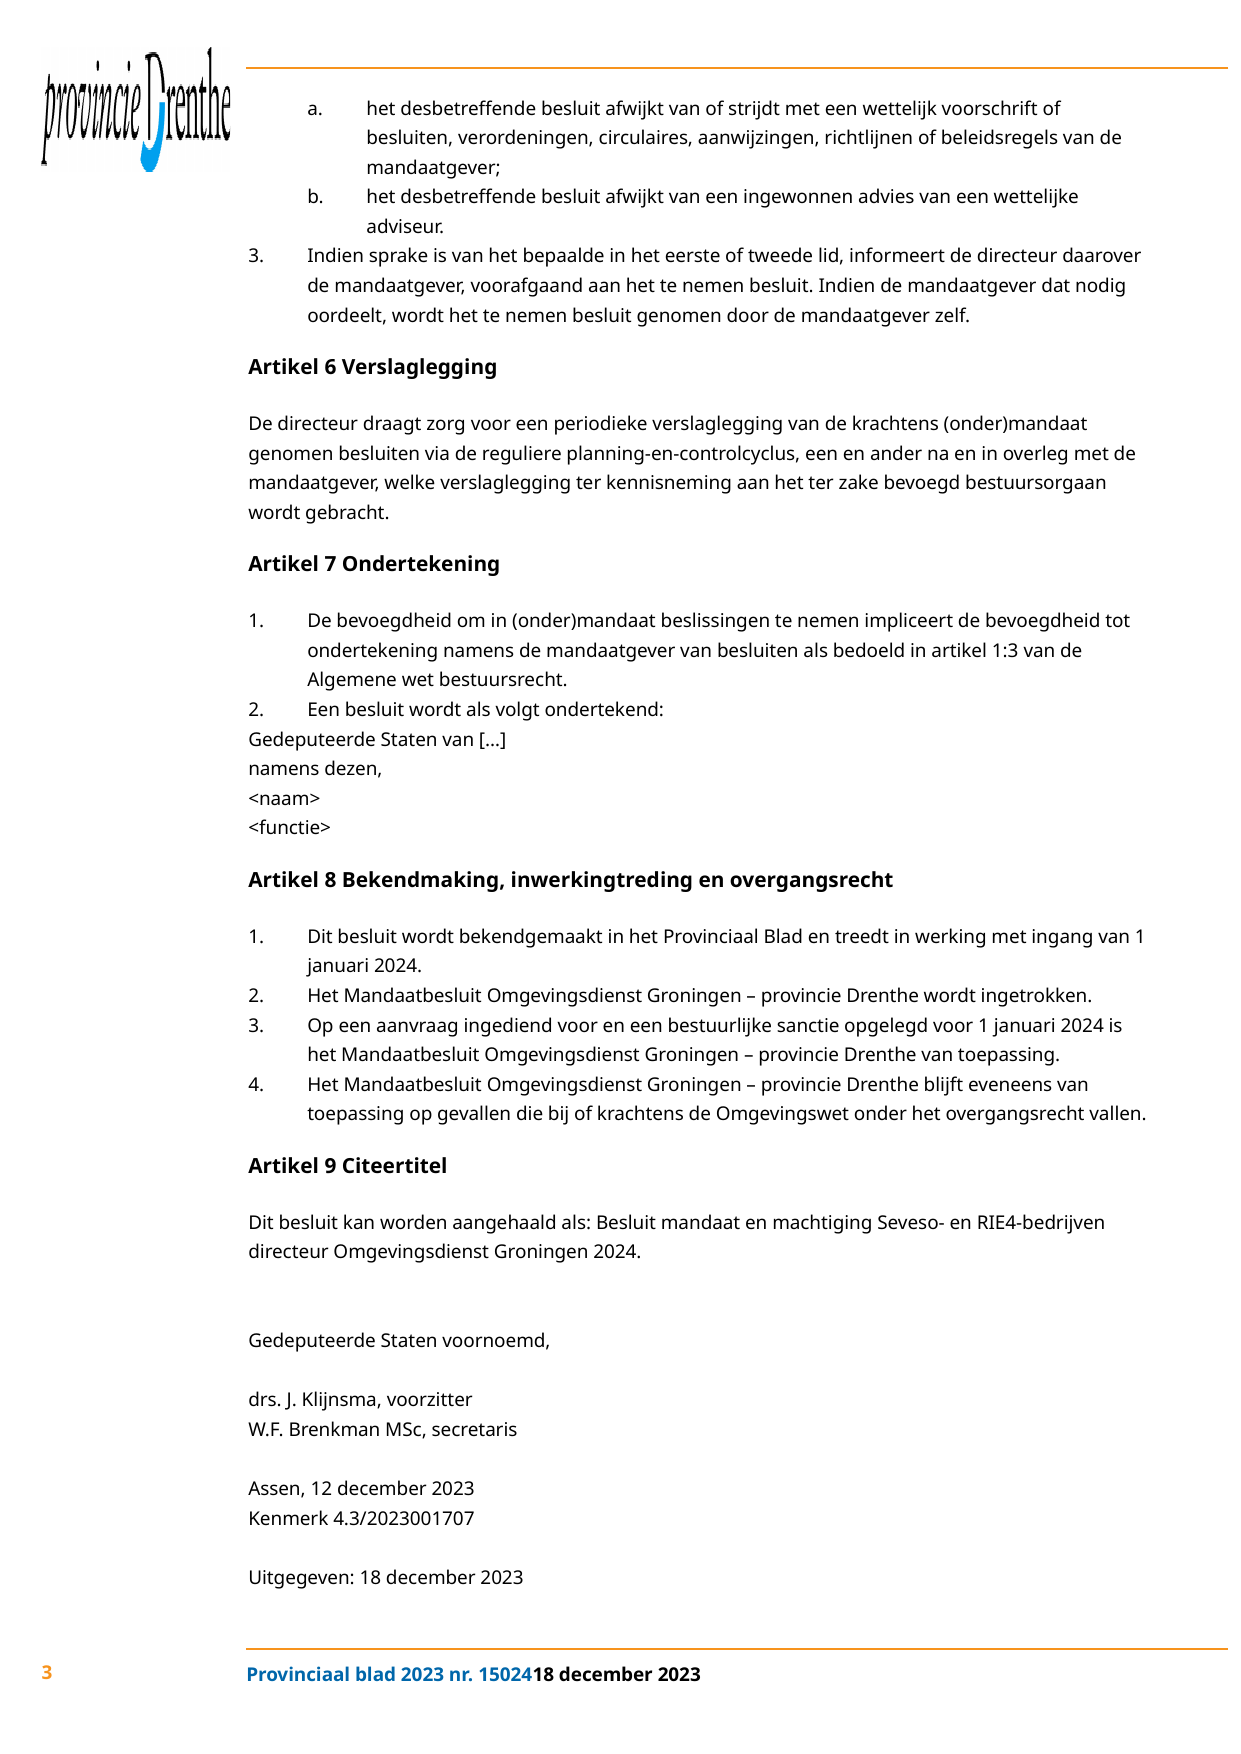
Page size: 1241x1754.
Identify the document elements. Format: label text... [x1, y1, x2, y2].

list het desbetreffende besluit afwijkt van of strijdt met een wettelijk voorschrift of besluiten, verordeningen, circulaires, aanwijzingen, richtlijnen of beleidsregels van de mandaatgever; [307, 95, 1152, 180]
list het desbetreffende besluit afwijkt van een ingewonnen advies van een wettelijke adviseur. [307, 183, 1152, 239]
text Dit besluit kan worden aangehaald als: Besluit mandaat en machtiging Seveso- en RIE4-bedrijven directeur Omgevingsdienst Groningen 2024. [248, 1209, 1152, 1264]
text <naam> [248, 785, 1152, 811]
list Dit besluit wordt bekendgemaakt in het Provinciaal Blad en treedt in werking met ingang van 1 januari 2024. [248, 923, 1152, 978]
text Artikel 8 Bekendmaking, inwerkingtreding en overgangsrecht [248, 865, 1152, 893]
list Op een aanvraag ingediend voor en een bestuurlijke sanctie opgelegd voor 1 januari 2024 is het Mandaatbesluit Omgevingsdienst Groningen – provincie Drenthe van toepassing. [248, 1012, 1152, 1067]
text Artikel 7 Ondertekening [248, 549, 1152, 578]
text Artikel 9 Citeertitel [248, 1151, 1152, 1179]
text De directeur draagt zorg voor een periodieke verslaglegging van de krachtens (onder)mandaat genomen besluiten via de reguliere planning-en-controlcyclus, een en ander na en in overleg met de mandaatgever, welke verslaglegging ter kennisneming aan het ter zake bevoegd bestuursorgaan wordt gebracht. [248, 410, 1152, 525]
text drs. J. Klijnsma, voorzitter [248, 1386, 1152, 1412]
list Het Mandaatbesluit Omgevingsdienst Groningen – provincie Drenthe blijft eveneens van toepassing op gevallen die bij of krachtens de Omgevingswet onder het overgangsrecht vallen. [248, 1071, 1152, 1126]
list Het Mandaatbesluit Omgevingsdienst Groningen – provincie Drenthe wordt ingetrokken. [248, 982, 1152, 1008]
text Gedeputeerde Staten van […] [248, 726, 1152, 752]
text Kenmerk 4.3/2023001707 [248, 1505, 1152, 1531]
list De bevoegdheid om in (onder)mandaat beslissingen te nemen impliceert de bevoegdheid tot ondertekening namens de mandaatgever van besluiten als bedoeld in artikel 1:3 van de Algemene wet bestuursrecht. [248, 607, 1152, 692]
text Gedeputeerde Staten voornoemd, [248, 1327, 1152, 1353]
text Uitgegeven: 18 december 2023 [248, 1564, 1152, 1590]
text Artikel 6 Verslaglegging [248, 352, 1152, 381]
text <functie> [248, 814, 1152, 840]
text namens dezen, [248, 755, 1152, 781]
list Een besluit wordt als volgt ondertekend: [248, 696, 1152, 722]
picture [41, 47, 231, 172]
text Assen, 12 december 2023 [248, 1475, 1152, 1501]
list Indien sprake is van het bepaalde in het eerste of tweede lid, informeert de directeur daarover de mandaatgever, voorafgaand aan het te nemen besluit. Indien de mandaatgever dat nodig oordeelt, wordt het te nemen besluit genomen door de mandaatgever zelf. [248, 243, 1152, 328]
text W.F. Brenkman MSc, secretaris [248, 1416, 1152, 1442]
